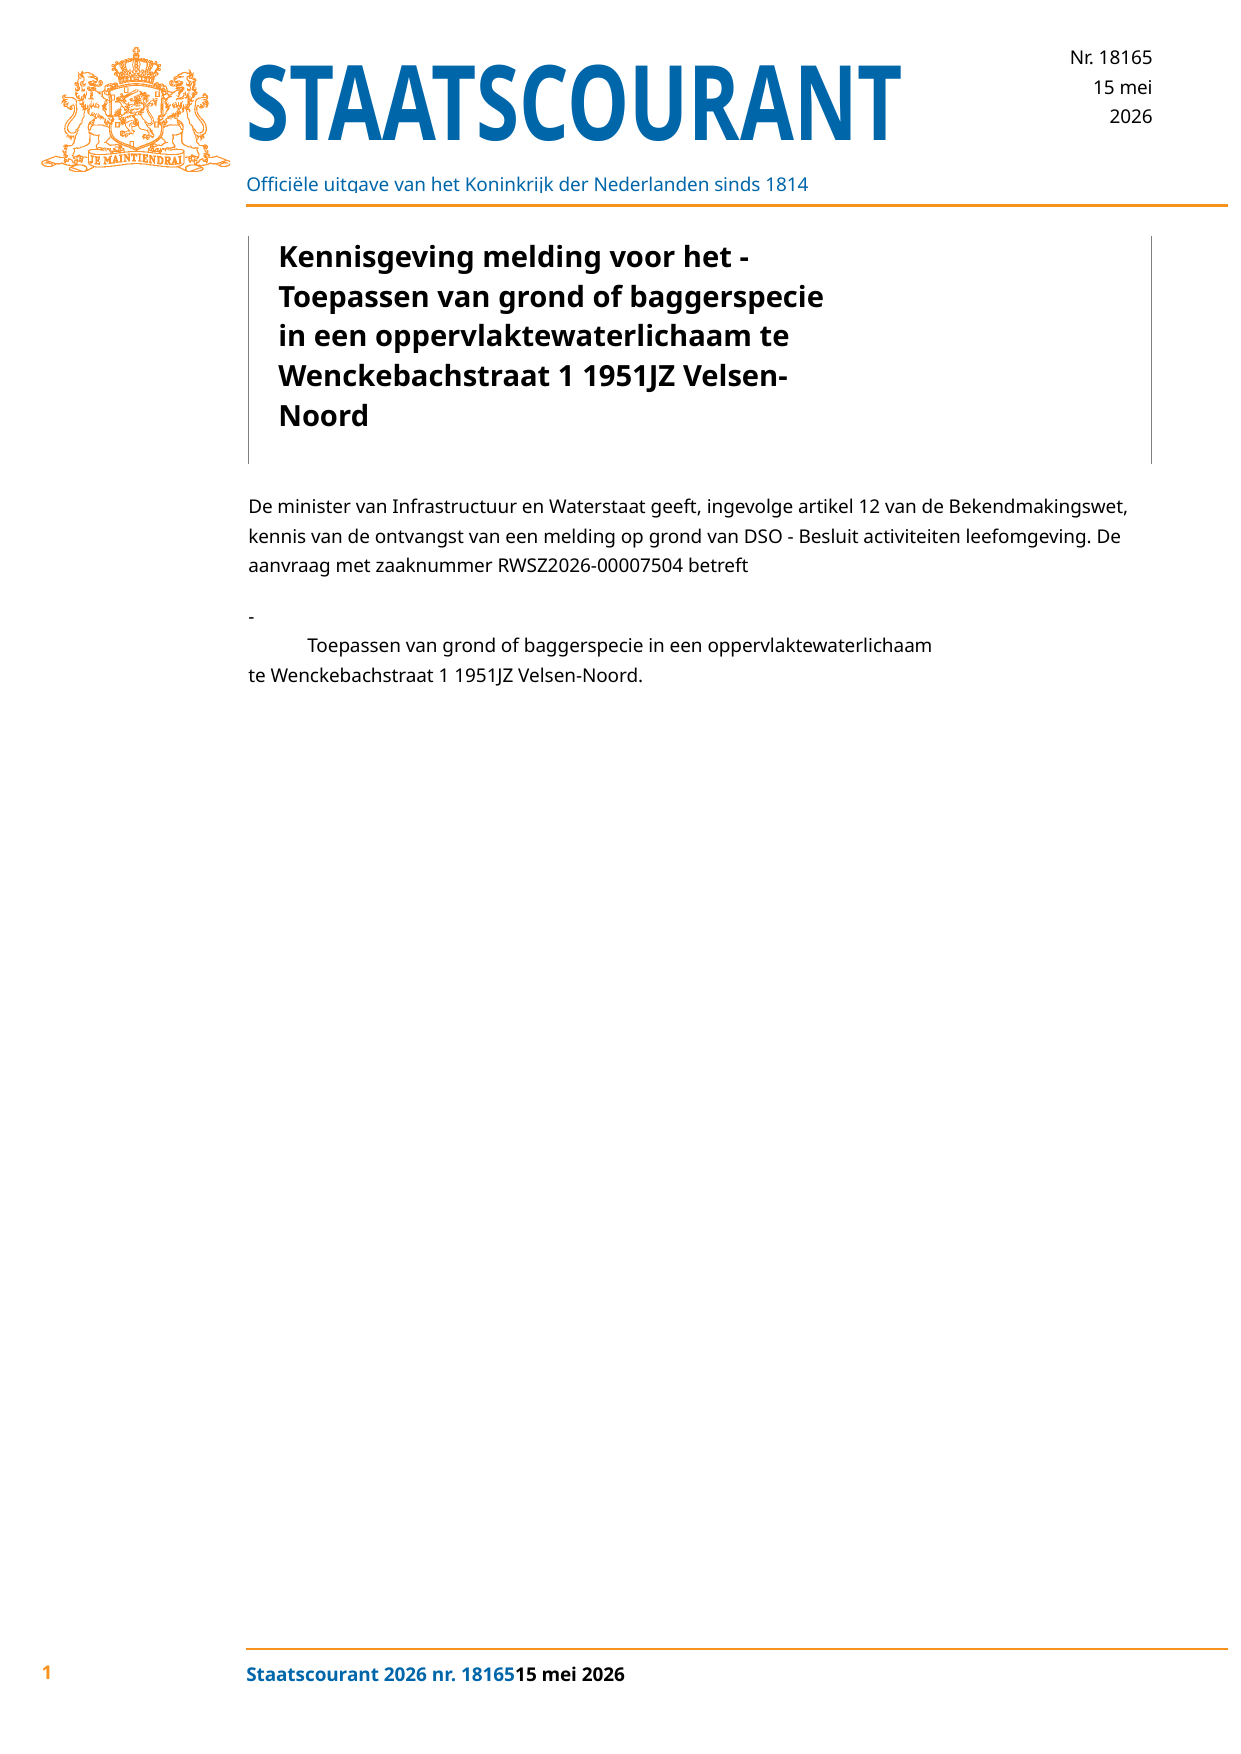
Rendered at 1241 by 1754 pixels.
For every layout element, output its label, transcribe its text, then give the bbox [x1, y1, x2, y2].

list Toepassen van grond of baggerspecie in een oppervlaktewaterlichaam [248, 632, 1152, 658]
table_header Kennisgeving melding voor het -Toepassen van grond of baggerspecie in een oppervlaktewaterlichaam te Wenckebachstraat 1 1951JZ Velsen-Noord [249, 236, 850, 464]
table_header [1090, 236, 1151, 413]
picture [912, 236, 1090, 414]
table_header [850, 236, 912, 413]
text te Wenckebachstraat 1 1951JZ Velsen-Noord. [248, 662, 1152, 688]
picture [41, 47, 231, 172]
table_header [850, 414, 1151, 464]
text De minister van Infrastructuur en Waterstaat geeft, ingevolge artikel 12 van de Bekendmakingswet, kennis van de ontvangst van een melding op grond van DSO - Besluit activiteiten leefomgeving. De aanvraag met zaaknummer RWSZ2026-00007504 betreft [248, 493, 1152, 578]
